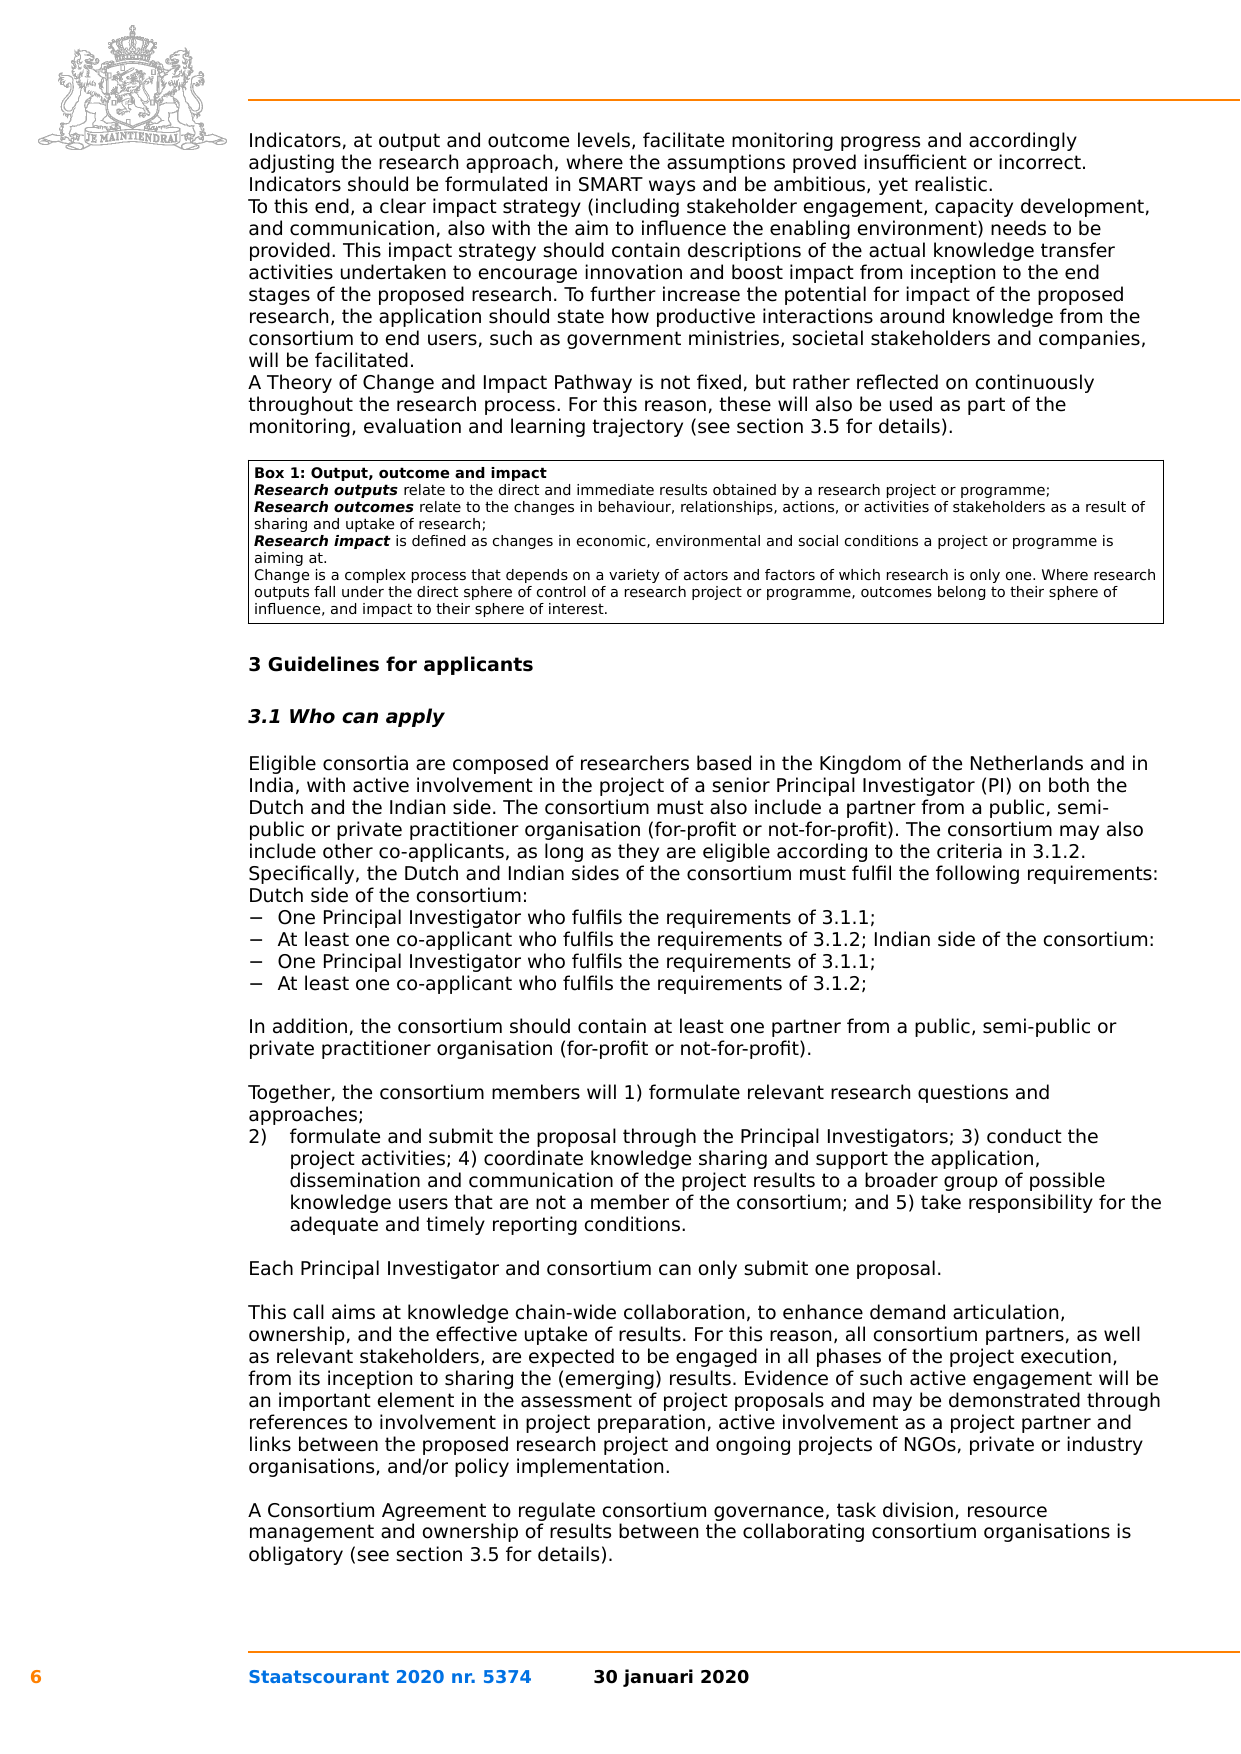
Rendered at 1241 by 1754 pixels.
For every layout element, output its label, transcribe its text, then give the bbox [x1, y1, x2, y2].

text − One Principal Investigator who fulfils the requirements of 3.1.1; [248, 951, 1163, 972]
text To this end, a clear impact strategy (including stakeholder engagement, capacity development, and communication, also with the aim to influence the enabling environment) needs to be provided. This impact strategy should contain descriptions of the actual knowledge transfer activities undertaken to encourage innovation and boost impact from inception to the end stages of the proposed research. To further increase the potential for impact of the proposed research, the application should state how productive interactions around knowledge from the consortium to end users, such as government ministries, societal stakeholders and companies, will be facilitated. [248, 196, 1163, 372]
text − One Principal Investigator who fulfils the requirements of 3.1.1; [248, 907, 1163, 928]
text This call aims at knowledge chain-wide collaboration, to enhance demand articulation, ownership, and the effective uptake of results. For this reason, all consortium partners, as well as relevant stakeholders, are expected to be engaged in all phases of the project execution, from its inception to sharing the (emerging) results. Evidence of such active engagement will be an important element in the assessment of project proposals and may be demonstrated through references to involvement in project preparation, active involvement as a project partner and links between the proposed research project and ongoing projects of NGOs, private or industry organisations, and/or policy implementation. [248, 1302, 1163, 1478]
text Eligible consortia are composed of researchers based in the Kingdom of the Netherlands and in India, with active involvement in the project of a senior Principal Investigator (PI) on both the Dutch and the Indian side. The consortium must also include a partner from a public, semi-public or private practitioner organisation (for-profit or not-for-profit). The consortium may also include other co-applicants, as long as they are eligible according to the criteria in 3.1.2. [248, 753, 1163, 863]
text Each Principal Investigator and consortium can only submit one proposal. [248, 1258, 1163, 1280]
subtitle 3 Guidelines for applicants [248, 654, 1163, 676]
text Together, the consortium members will 1) formulate relevant research questions and approaches; [248, 1082, 1163, 1126]
text A Theory of Change and Impact Pathway is not fixed, but rather reflected on continuously throughout the research process. For this reason, these will also be used as part of the monitoring, evaluation and learning trajectory (see section 3.5 for details). [248, 372, 1163, 438]
table_header Box 1: Output, outcome and impact Research outputs relate to the direct and immediate results obtained by a research project or programme; Research outcomes relate to the changes in behaviour, relationships, actions, or activities of stakeholders as a result of sharing and uptake of research; Research impact is defined as changes in economic, environmental and social conditions a project or programme is aiming at. Change is a complex process that depends on a variety of actors and factors of which research is only one. Where research outputs fall under the direct sphere of control of a research project or programme, outcomes belong to their sphere of influence, and impact to their sphere of interest. [249, 461, 1163, 623]
text − At least one co-applicant who fulfils the requirements of 3.1.2; [248, 972, 1163, 994]
text − At least one co-applicant who fulfils the requirements of 3.1.2; Indian side of the consortium: [248, 928, 1163, 951]
text Indicators, at output and outcome levels, facilitate monitoring progress and accordingly adjusting the research approach, where the assumptions proved insufficient or incorrect. Indicators should be formulated in SMART ways and be ambitious, yet realistic. [248, 130, 1163, 196]
text 2) formulate and submit the proposal through the Principal Investigators; 3) conduct the project activities; 4) coordinate knowledge sharing and support the application, dissemination and communication of the project results to a broader group of possible knowledge users that are not a member of the consortium; and 5) take responsibility for the adequate and timely reporting conditions. [248, 1126, 1163, 1236]
picture [38, 25, 227, 150]
text Specifically, the Dutch and Indian sides of the consortium must fulfil the following requirements: Dutch side of the consortium: [248, 863, 1163, 907]
text A Consortium Agreement to regulate consortium governance, task division, resource management and ownership of results between the collaborating consortium organisations is obligatory (see section 3.5 for details). [248, 1499, 1163, 1565]
text In addition, the consortium should contain at least one partner from a public, semi-public or private practitioner organisation (for-profit or not-for-profit). [248, 1016, 1163, 1060]
subtitle 3.1 Who can apply [248, 706, 1163, 728]
